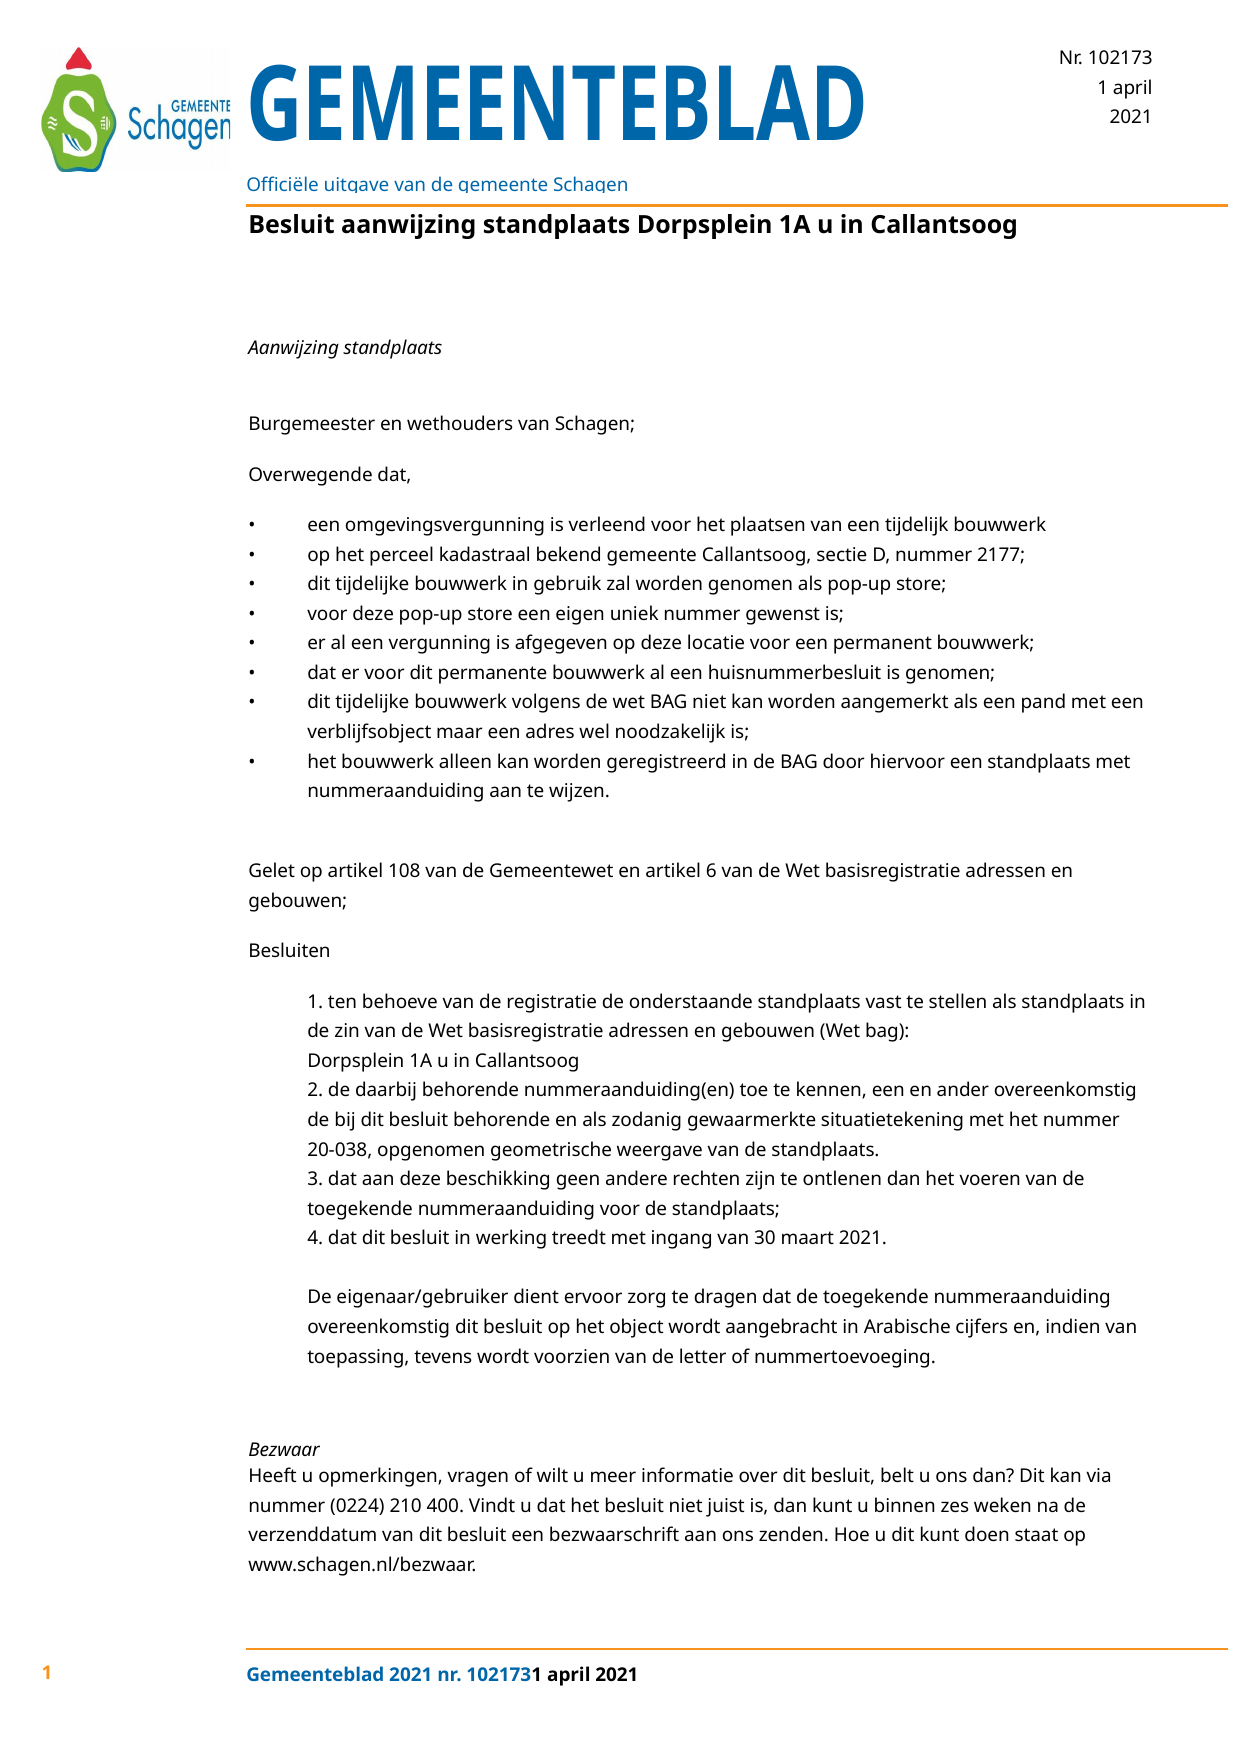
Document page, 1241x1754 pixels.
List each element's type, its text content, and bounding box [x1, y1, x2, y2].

list dat er voor dit permanente bouwwerk al een huisnummerbesluit is genomen; [248, 659, 1152, 685]
text Burgemeester en wethouders van Schagen; [248, 410, 1152, 436]
text Besluiten [248, 937, 1152, 963]
list De eigenaar/gebruiker dient ervoor zorg te dragen dat de toegekende nummeraanduiding overeenkomstig dit besluit op het object wordt aangebracht in Arabische cijfers en, indien van toepassing, tevens wordt voorzien van de letter of nummertoevoeging. [248, 1284, 1152, 1369]
text Heeft u opmerkingen, vragen of wilt u meer informatie over dit besluit, belt u ons dan? Dit kan via nummer (0224) 210 400. Vindt u dat het besluit niet juist is, dan kunt u binnen zes weken na de verzenddatum van dit besluit een bezwaarschrift aan ons zenden. Hoe u dit kunt doen staat op www.schagen.nl/bezwaar. [248, 1462, 1152, 1577]
list een omgevingsvergunning is verleend voor het plaatsen van een tijdelijk bouwwerk [248, 511, 1152, 537]
list er al een vergunning is afgegeven op deze locatie voor een permanent bouwwerk; [248, 629, 1152, 655]
list voor deze pop-up store een eigen uniek nummer gewenst is; [248, 600, 1152, 626]
list op het perceel kadastraal bekend gemeente Callantsoog, sectie D, nummer 2177; [248, 541, 1152, 567]
text Overwegende dat, [248, 461, 1152, 487]
list 4. dat dit besluit in werking treedt met ingang van 30 maart 2021. [248, 1224, 1152, 1250]
list dit tijdelijke bouwwerk volgens de wet BAG niet kan worden aangemerkt als een pand met een verblijfsobject maar een adres wel noodzakelijk is; [248, 689, 1152, 744]
text Gelet op artikel 108 van de Gemeentewet en artikel 6 van de Wet basisregistratie adressen en gebouwen; [248, 857, 1152, 913]
list Dorpsplein 1A u in Callantsoog [248, 1047, 1152, 1073]
list het bouwwerk alleen kan worden geregistreerd in de BAG door hiervoor een standplaats met nummeraanduiding aan te wijzen. [248, 748, 1152, 803]
list 1. ten behoeve van de registratie de onderstaande standplaats vast te stellen als standplaats in de zin van de Wet basisregistratie adressen en gebouwen (Wet bag): [248, 988, 1152, 1043]
text Besluit aanwijzing standplaats Dorpsplein 1A u in Callantsoog [248, 207, 1152, 241]
list dit tijdelijke bouwwerk in gebruik zal worden genomen als pop-up store; [248, 570, 1152, 596]
list 2. de daarbij behorende nummeraanduiding(en) toe te kennen, een en ander overeenkomstig de bij dit besluit behorende en als zodanig gewaarmerkte situatietekening met het nummer 20-038, opgenomen geometrische weergave van de standplaats. [248, 1077, 1152, 1162]
text Bezwaar [248, 1436, 1152, 1462]
list 3. dat aan deze beschikking geen andere rechten zijn te ontlenen dan het voeren van de toegekende nummeraanduiding voor de standplaats; [248, 1165, 1152, 1221]
picture [41, 47, 231, 172]
text Aanwijzing standplaats [248, 334, 1152, 360]
